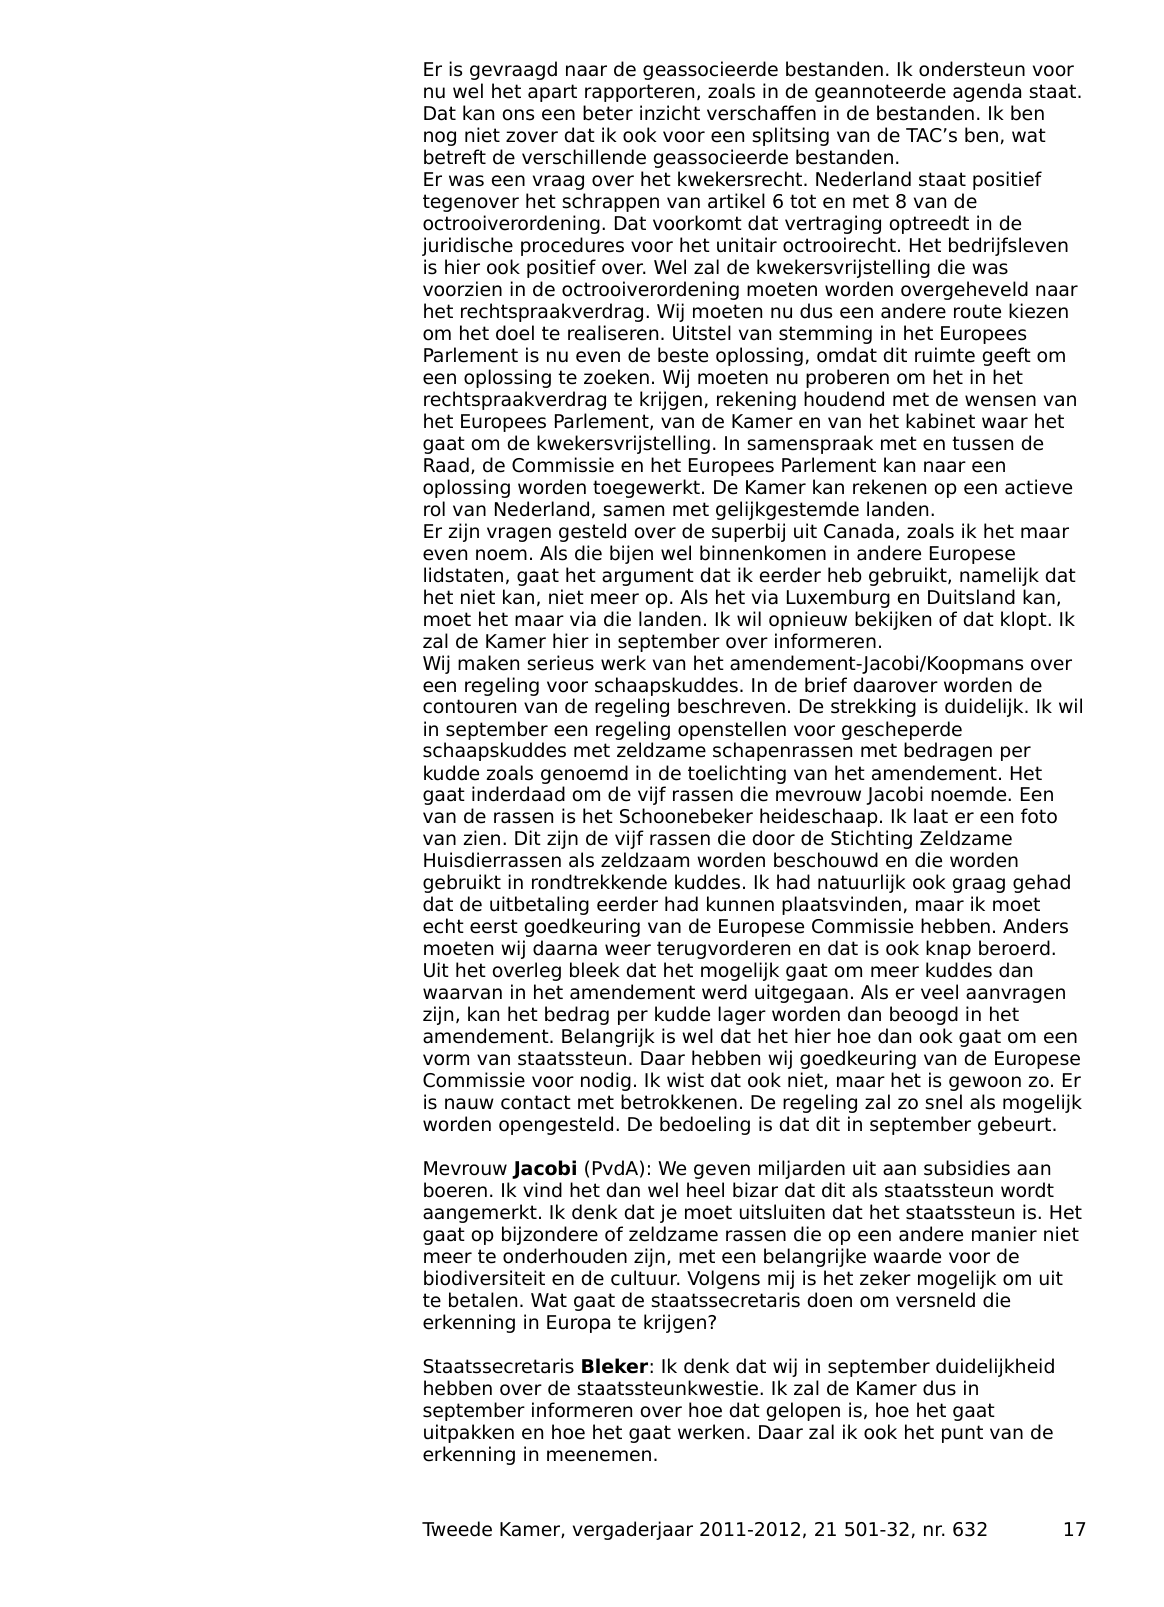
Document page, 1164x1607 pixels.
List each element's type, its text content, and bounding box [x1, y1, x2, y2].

text Staatssecretaris Bleker: Ik denk dat wij in september duidelijkheid hebben over de staatssteunkwestie. Ik zal de Kamer dus in september informeren over hoe dat gelopen is, hoe het gaat uitpakken en hoe het gaat werken. Daar zal ik ook het punt van de erkenning in meenemen. [422, 1356, 1087, 1466]
text Er is gevraagd naar de geassocieerde bestanden. Ik ondersteun voor nu wel het apart rapporteren, zoals in de geannoteerde agenda staat. Dat kan ons een beter inzicht verschaffen in de bestanden. Ik ben nog niet zover dat ik ook voor een splitsing van de TAC’s ben, wat betreft de verschillende geassocieerde bestanden. [422, 59, 1087, 169]
text Er zijn vragen gesteld over de superbij uit Canada, zoals ik het maar even noem. Als die bijen wel binnenkomen in andere Europese lidstaten, gaat het argument dat ik eerder heb gebruikt, namelijk dat het niet kan, niet meer op. Als het via Luxemburg en Duitsland kan, moet het maar via die landen. Ik wil opnieuw bekijken of dat klopt. Ik zal de Kamer hier in september over informeren. [422, 521, 1087, 652]
text Mevrouw Jacobi (PvdA): We geven miljarden uit aan subsidies aan boeren. Ik vind het dan wel heel bizar dat dit als staatssteun wordt aangemerkt. Ik denk dat je moet uitsluiten dat het staatssteun is. Het gaat op bijzondere of zeldzame rassen die op een andere manier niet meer te onderhouden zijn, met een belangrijke waarde voor de biodiversiteit en de cultuur. Volgens mij is het zeker mogelijk om uit te betalen. Wat gaat de staatssecretaris doen om versneld die erkenning in Europa te krijgen? [422, 1158, 1087, 1334]
text Wij maken serieus werk van het amendement-Jacobi/Koopmans over een regeling voor schaapskuddes. In de brief daarover worden de contouren van de regeling beschreven. De strekking is duidelijk. Ik wil in september een regeling openstellen voor gescheperde schaapskuddes met zeldzame schapenrassen met bedragen per kudde zoals genoemd in de toelichting van het amendement. Het gaat inderdaad om de vijf rassen die mevrouw Jacobi noemde. Een van de rassen is het Schoonebeker heideschaap. Ik laat er een foto van zien. Dit zijn de vijf rassen die door de Stichting Zeldzame Huisdierrassen als zeldzaam worden beschouwd en die worden gebruikt in rondtrekkende kuddes. Ik had natuurlijk ook graag gehad dat de uitbetaling eerder had kunnen plaatsvinden, maar ik moet echt eerst goedkeuring van de Europese Commissie hebben. Anders moeten wij daarna weer terugvorderen en dat is ook knap beroerd. Uit het overleg bleek dat het mogelijk gaat om meer kuddes dan waarvan in het amendement werd uitgegaan. Als er veel aanvragen zijn, kan het bedrag per kudde lager worden dan beoogd in het amendement. Belangrijk is wel dat het hier hoe dan ook gaat om een vorm van staatssteun. Daar hebben wij goedkeuring van de Europese Commissie voor nodig. Ik wist dat ook niet, maar het is gewoon zo. Er is nauw contact met betrokkenen. De regeling zal zo snel als mogelijk worden opengesteld. De bedoeling is dat dit in september gebeurt. [422, 652, 1087, 1136]
text Er was een vraag over het kwekersrecht. Nederland staat positief tegenover het schrappen van artikel 6 tot en met 8 van de octrooiverordening. Dat voorkomt dat vertraging optreedt in de juridische procedures voor het unitair octrooirecht. Het bedrijfsleven is hier ook positief over. Wel zal de kwekersvrijstelling die was voorzien in de octrooiverordening moeten worden overgeheveld naar het rechtspraakverdrag. Wij moeten nu dus een andere route kiezen om het doel te realiseren. Uitstel van stemming in het Europees Parlement is nu even de beste oplossing, omdat dit ruimte geeft om een oplossing te zoeken. Wij moeten nu proberen om het in het rechtspraakverdrag te krijgen, rekening houdend met de wensen van het Europees Parlement, van de Kamer en van het kabinet waar het gaat om de kwekersvrijstelling. In samenspraak met en tussen de Raad, de Commissie en het Europees Parlement kan naar een oplossing worden toegewerkt. De Kamer kan rekenen op een actieve rol van Nederland, samen met gelijkgestemde landen. [422, 169, 1087, 521]
